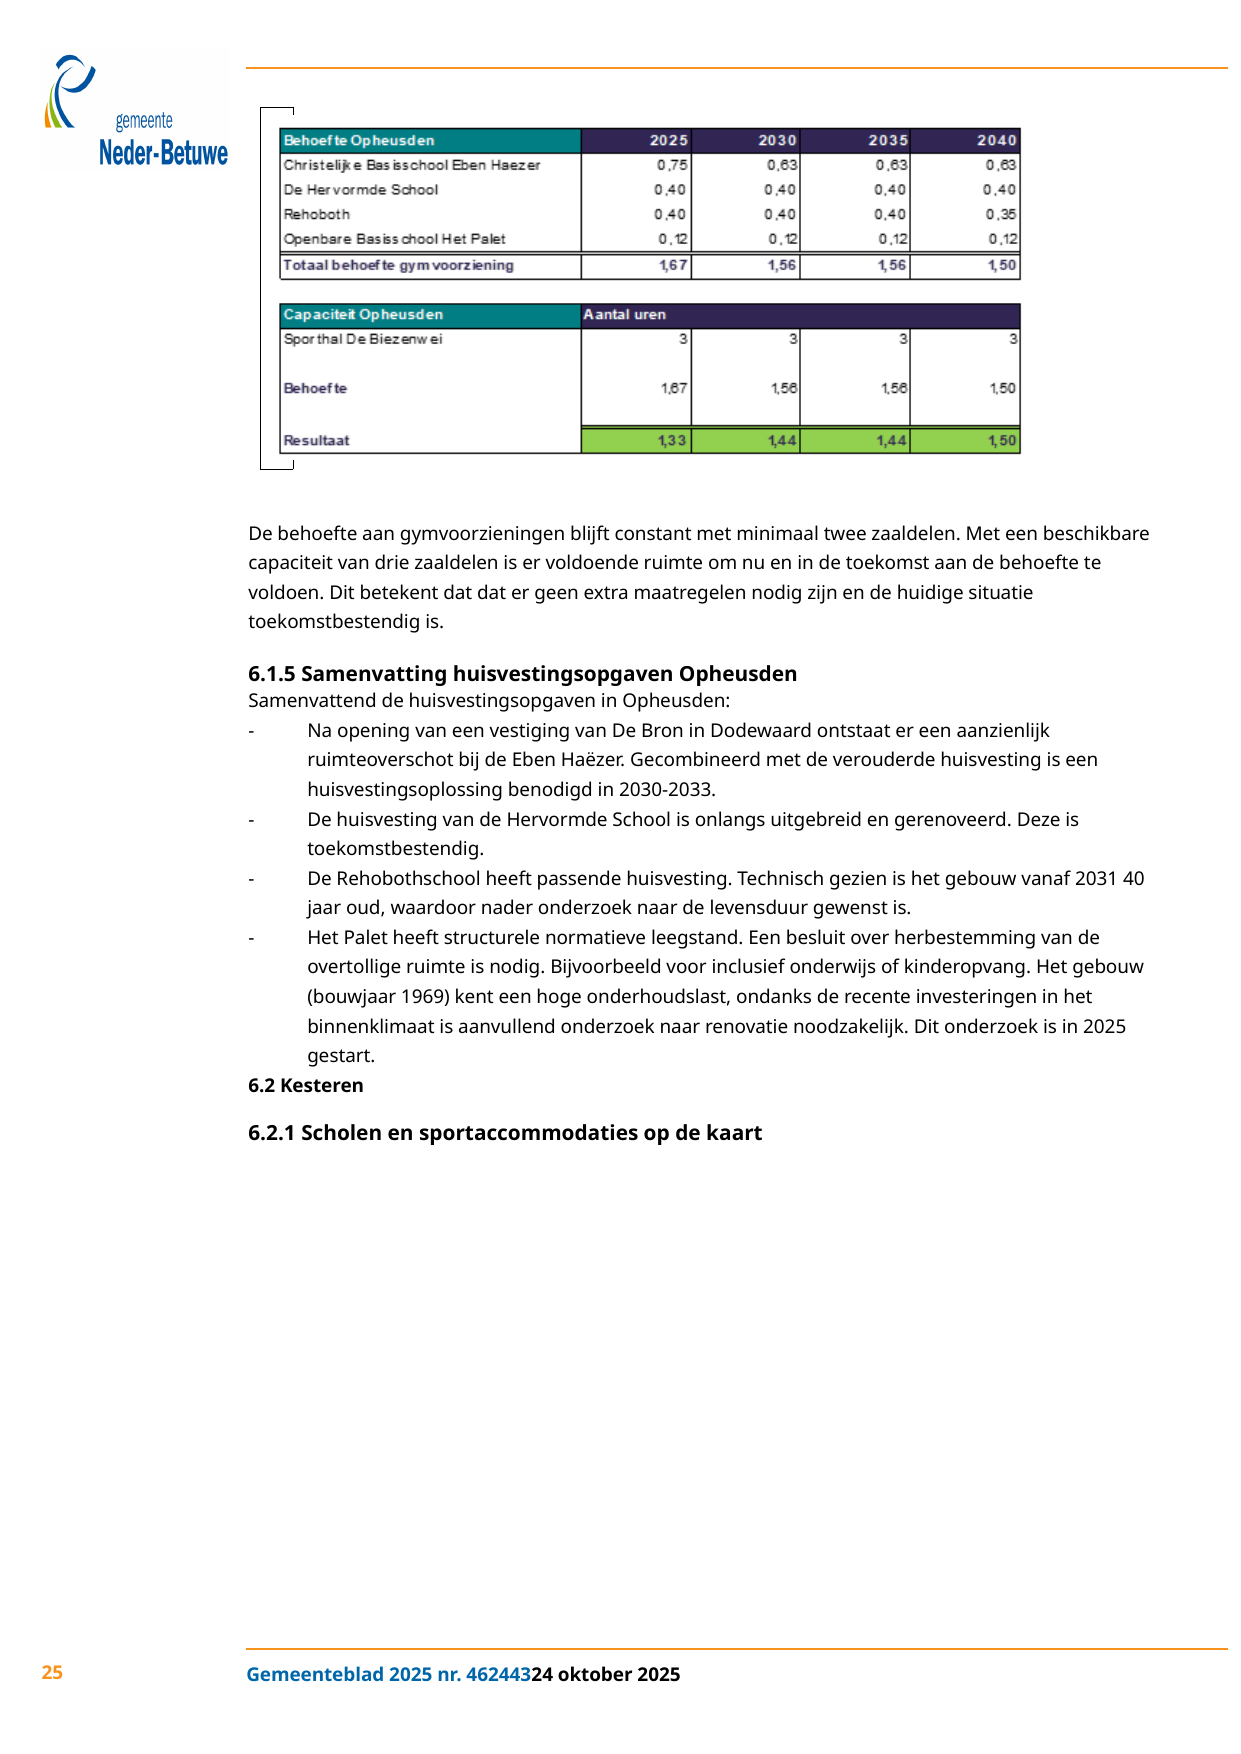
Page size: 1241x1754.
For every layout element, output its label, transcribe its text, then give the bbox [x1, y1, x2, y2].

list Na opening van een vestiging van De Bron in Dodewaard ontstaat er een aanzienlijk ruimteoverschot bij de Eben Haëzer. Gecombineerd met de verouderde huisvesting is een huisvestingsoplossing benodigd in 2030-2033. [248, 717, 1152, 802]
list De Rehobothschool heeft passende huisvesting. Technisch gezien is het gebouw vanaf 2031 40 jaar oud, waardoor nader onderzoek naar de levensduur gewenst is. [248, 865, 1152, 920]
text 6.1.5 Samenvatting huisvestingsopgaven Opheusden [248, 659, 1152, 687]
text 6.2.1 Scholen en sportaccommodaties op de kaart [248, 1118, 1152, 1147]
picture [268, 115, 1037, 460]
list De huisvesting van de Hervormde School is onlangs uitgebreid en gerenoveerd. Deze is toekomstbestendig. [248, 806, 1152, 861]
text De behoefte aan gymvoorzieningen blijft constant met minimaal twee zaaldelen. Met een beschikbare capaciteit van drie zaaldelen is er voldoende ruimte om nu en in de toekomst aan de behoefte te voldoen. Dit betekent dat dat er geen extra maatregelen nodig zijn en de huidige situatie toekomstbestendig is. [248, 520, 1152, 634]
text Samenvattend de huisvestingsopgaven in Opheusden: [248, 687, 1152, 713]
picture [41, 47, 231, 172]
list Het Palet heeft structurele normatieve leegstand. Een besluit over herbestemming van de overtollige ruimte is nodig. Bijvoorbeeld voor inclusief onderwijs of kinderopvang. Het gebouw (bouwjaar 1969) kent een hoge onderhoudslast, ondanks de recente investeringen in het binnenklimaat is aanvullend onderzoek naar renovatie noodzakelijk. Dit onderzoek is in 2025 gestart. [248, 924, 1152, 1068]
text 6.2 Kesteren [248, 1072, 1152, 1098]
